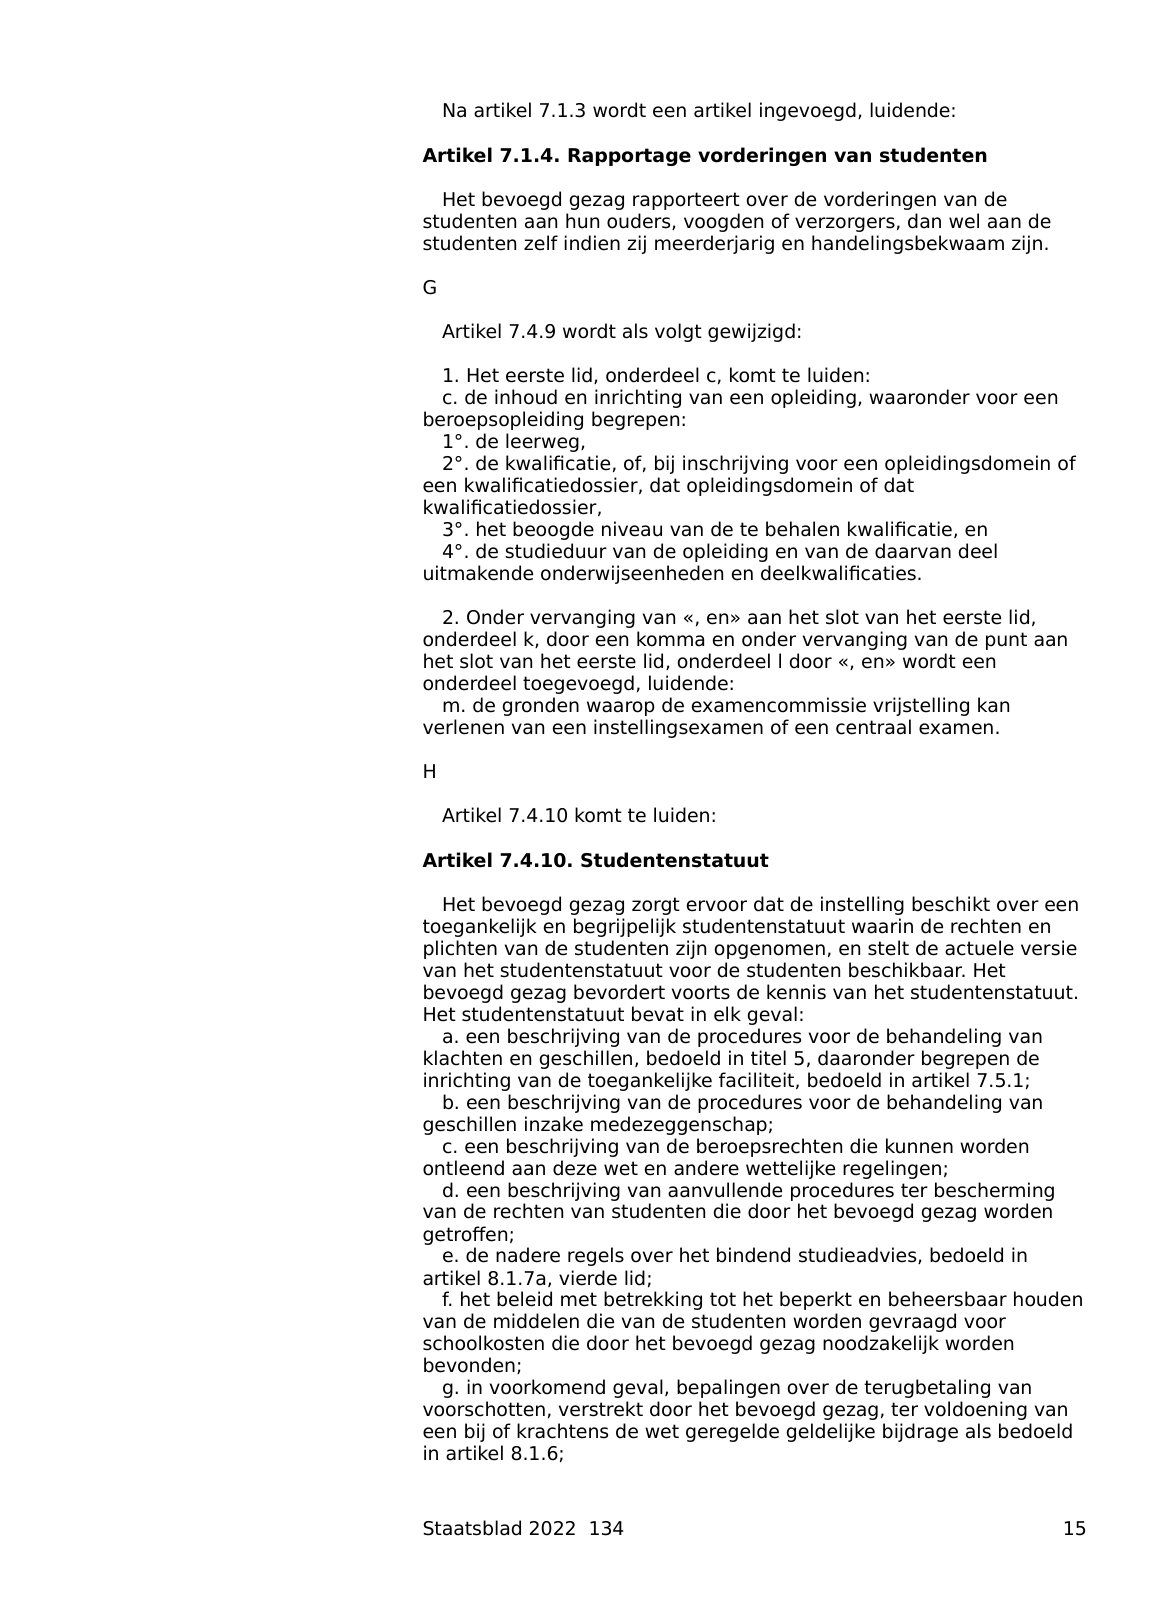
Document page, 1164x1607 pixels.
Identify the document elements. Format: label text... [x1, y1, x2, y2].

text m. de gronden waarop de examencommissie vrijstelling kan verlenen van een instellingsexamen of een centraal examen. [422, 695, 1087, 739]
text Artikel 7.4.10 komt te luiden: [422, 805, 1087, 827]
subtitle Artikel 7.4.10. Studentenstatuut [422, 849, 1087, 872]
text 4°. de studieduur van de opleiding en van de daarvan deel uitmakende onderwijseenheden en deelkwalificaties. [422, 541, 1087, 585]
text Na artikel 7.1.3 wordt een artikel ingevoegd, luidende: [422, 100, 1087, 122]
text c. de inhoud en inrichting van een opleiding, waaronder voor een beroepsopleiding begrepen: [422, 387, 1087, 431]
text 2. Onder vervanging van «, en» aan het slot van het eerste lid, onderdeel k, door een komma en onder vervanging van de punt aan het slot van het eerste lid, onderdeel l door «, en» wordt een onderdeel toegevoegd, luidende: [422, 607, 1087, 695]
text g. in voorkomend geval, bepalingen over de terugbetaling van voorschotten, verstrekt door het bevoegd gezag, ter voldoening van een bij of krachtens de wet geregelde geldelijke bijdrage als bedoeld in artikel 8.1.6; [422, 1377, 1087, 1465]
text a. een beschrijving van de procedures voor de behandeling van klachten en geschillen, bedoeld in titel 5, daaronder begrepen de inrichting van de toegankelijke faciliteit, bedoeld in artikel 7.5.1; [422, 1026, 1087, 1092]
text c. een beschrijving van de beroepsrechten die kunnen worden ontleend aan deze wet en andere wettelijke regelingen; [422, 1136, 1087, 1179]
text 3°. het beoogde niveau van de te behalen kwalificatie, en [422, 519, 1087, 541]
text f. het beleid met betrekking tot het beperkt en beheersbaar houden van de middelen die van de studenten worden gevraagd voor schoolkosten die door het bevoegd gezag noodzakelijk worden bevonden; [422, 1289, 1087, 1377]
text 1°. de leerweg, [422, 431, 1087, 453]
text H [422, 761, 1087, 783]
text Artikel 7.4.9 wordt als volgt gewijzigd: [422, 321, 1087, 343]
text b. een beschrijving van de procedures voor de behandeling van geschillen inzake medezeggenschap; [422, 1092, 1087, 1136]
text e. de nadere regels over het bindend studieadvies, bedoeld in artikel 8.1.7a, vierde lid; [422, 1245, 1087, 1289]
text Het bevoegd gezag rapporteert over de vorderingen van de studenten aan hun ouders, voogden of verzorgers, dan wel aan de studenten zelf indien zij meerderjarig en handelingsbekwaam zijn. [422, 189, 1087, 255]
text Het bevoegd gezag zorgt ervoor dat de instelling beschikt over een toegankelijk en begrijpelijk studentenstatuut waarin de rechten en plichten van de studenten zijn opgenomen, en stelt de actuele versie van het studentenstatuut voor de studenten beschikbaar. Het bevoegd gezag bevordert voorts de kennis van het studentenstatuut. Het studentenstatuut bevat in elk geval: [422, 894, 1087, 1026]
text 1. Het eerste lid, onderdeel c, komt te luiden: [422, 365, 1087, 387]
text 2°. de kwalificatie, of, bij inschrijving voor een opleidingsdomein of een kwalificatiedossier, dat opleidingsdomein of dat kwalificatiedossier, [422, 453, 1087, 519]
text G [422, 277, 1087, 299]
text d. een beschrijving van aanvullende procedures ter bescherming van de rechten van studenten die door het bevoegd gezag worden getroffen; [422, 1179, 1087, 1245]
subtitle Artikel 7.1.4. Rapportage vorderingen van studenten [422, 144, 1087, 167]
